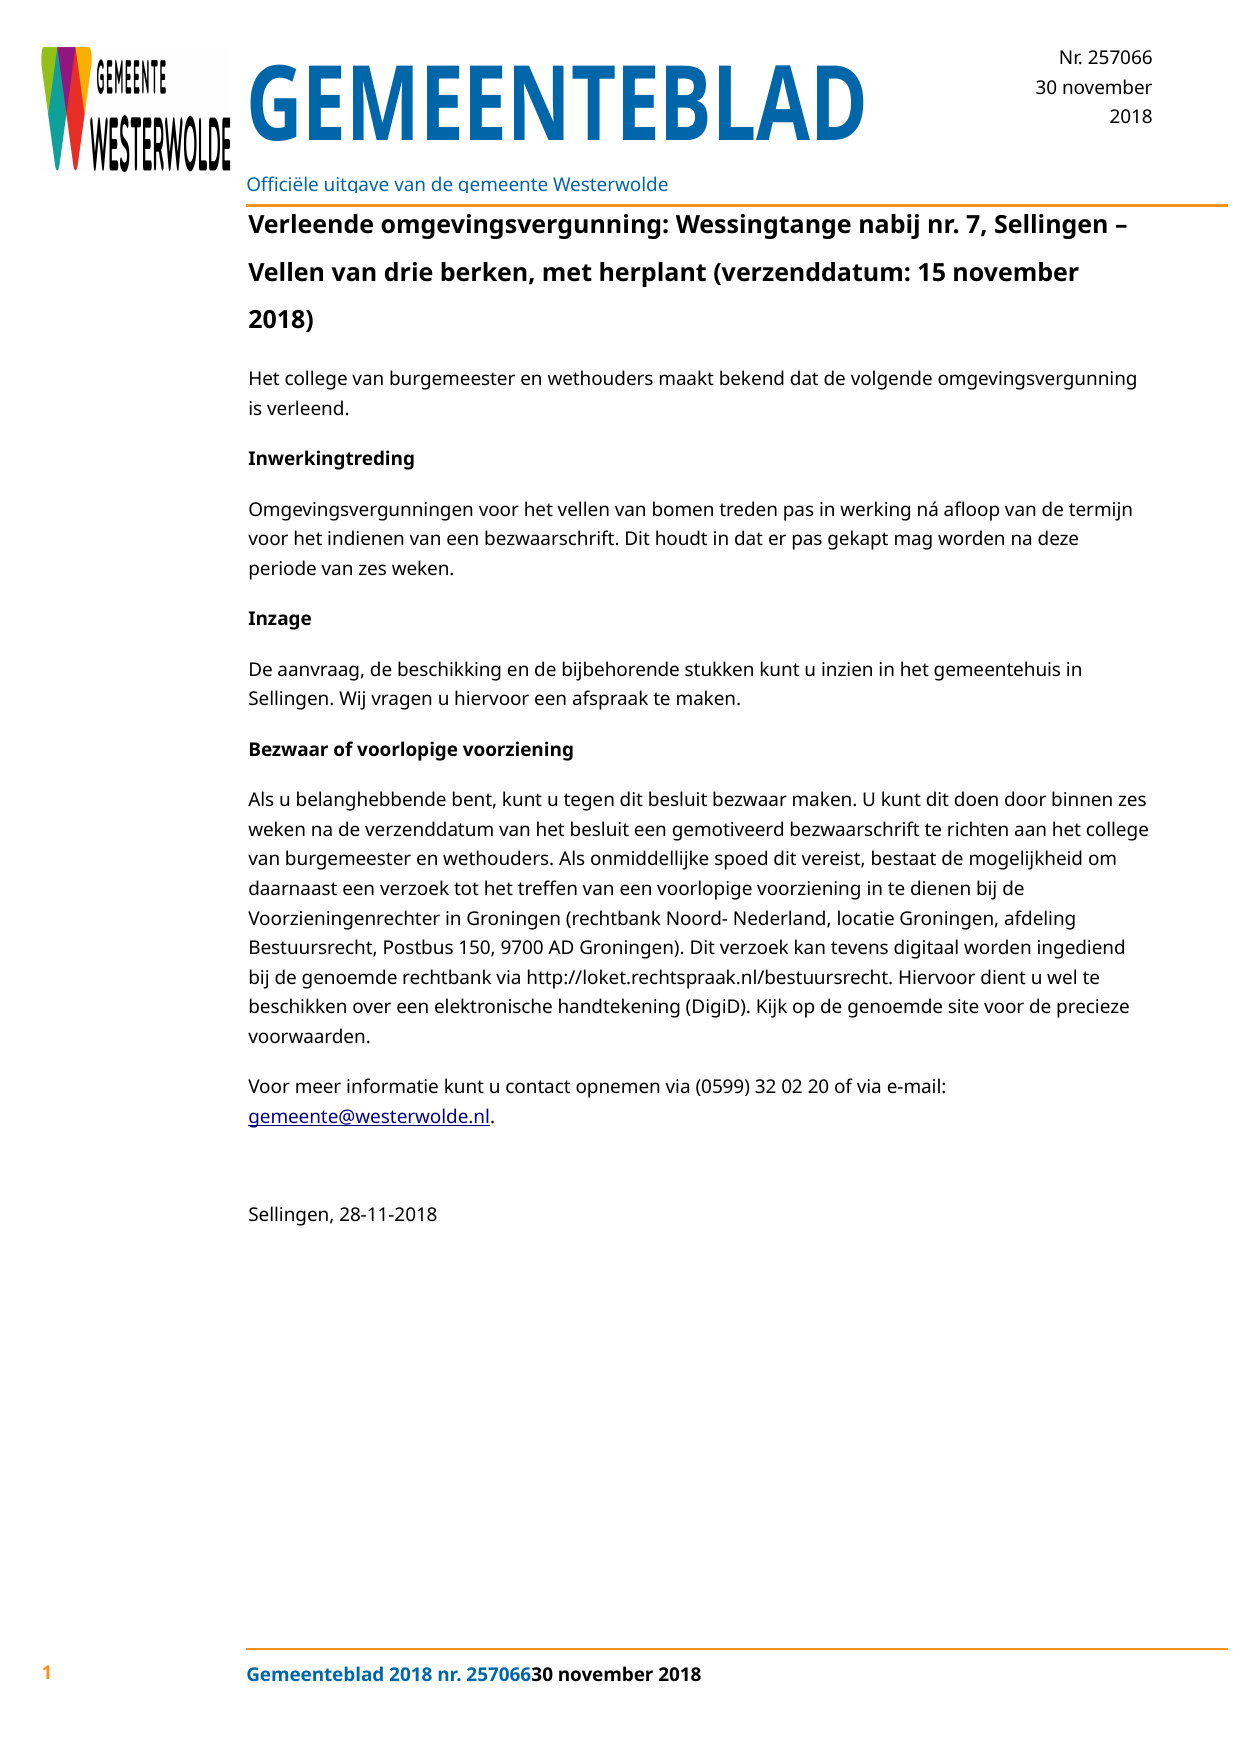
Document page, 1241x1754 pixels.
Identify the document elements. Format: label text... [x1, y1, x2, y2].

text Verleende omgevingsvergunning: Wessingtange nabij nr. 7, Sellingen – Vellen van drie berken, met herplant (verzenddatum: 15 november 2018) [248, 207, 1152, 336]
text De aanvraag, de beschikking en de bijbehorende stukken kunt u inzien in het gemeentehuis in Sellingen. Wij vragen u hiervoor een afspraak te maken. [248, 656, 1152, 711]
text Bezwaar of voorlopige voorziening [248, 736, 1152, 762]
text Als u belanghebbende bent, kunt u tegen dit besluit bezwaar maken. U kunt dit doen door binnen zes weken na de verzenddatum van het besluit een gemotiveerd bezwaarschrift te richten aan het college van burgemeester en wethouders. Als onmiddellijke spoed dit vereist, bestaat de mogelijkheid om daarnaast een verzoek tot het treffen van een voorlopige voorziening in te dienen bij de Voorzieningenrechter in Groningen (rechtbank Noord- Nederland, locatie Groningen, afdeling Bestuursrecht, Postbus 150, 9700 AD Groningen). Dit verzoek kan tevens digitaal worden ingediend bij de genoemde rechtbank via http://loket.rechtspraak.nl/bestuursrecht. Hiervoor dient u wel te beschikken over een elektronische handtekening (DigiD). Kijk op de genoemde site voor de precieze voorwaarden. [248, 786, 1152, 1049]
text Inwerkingtreding [248, 446, 1152, 471]
text Inzage [248, 606, 1152, 631]
text Het college van burgemeester en wethouders maakt bekend dat de volgende omgevingsvergunning is verleend. [248, 366, 1152, 421]
text Omgevingsvergunningen voor het vellen van bomen treden pas in werking ná afloop van de termijn voor het indienen van een bezwaarschrift. Dit houdt in dat er pas gekapt mag worden na deze periode van zes weken. [248, 496, 1152, 581]
text Voor meer informatie kunt u contact opnemen via (0599) 32 02 20 of via e-mail: gemeente@westerwolde.nl. [248, 1073, 1152, 1129]
picture [41, 47, 231, 172]
text Sellingen, 28-11-2018 [248, 1201, 1152, 1227]
